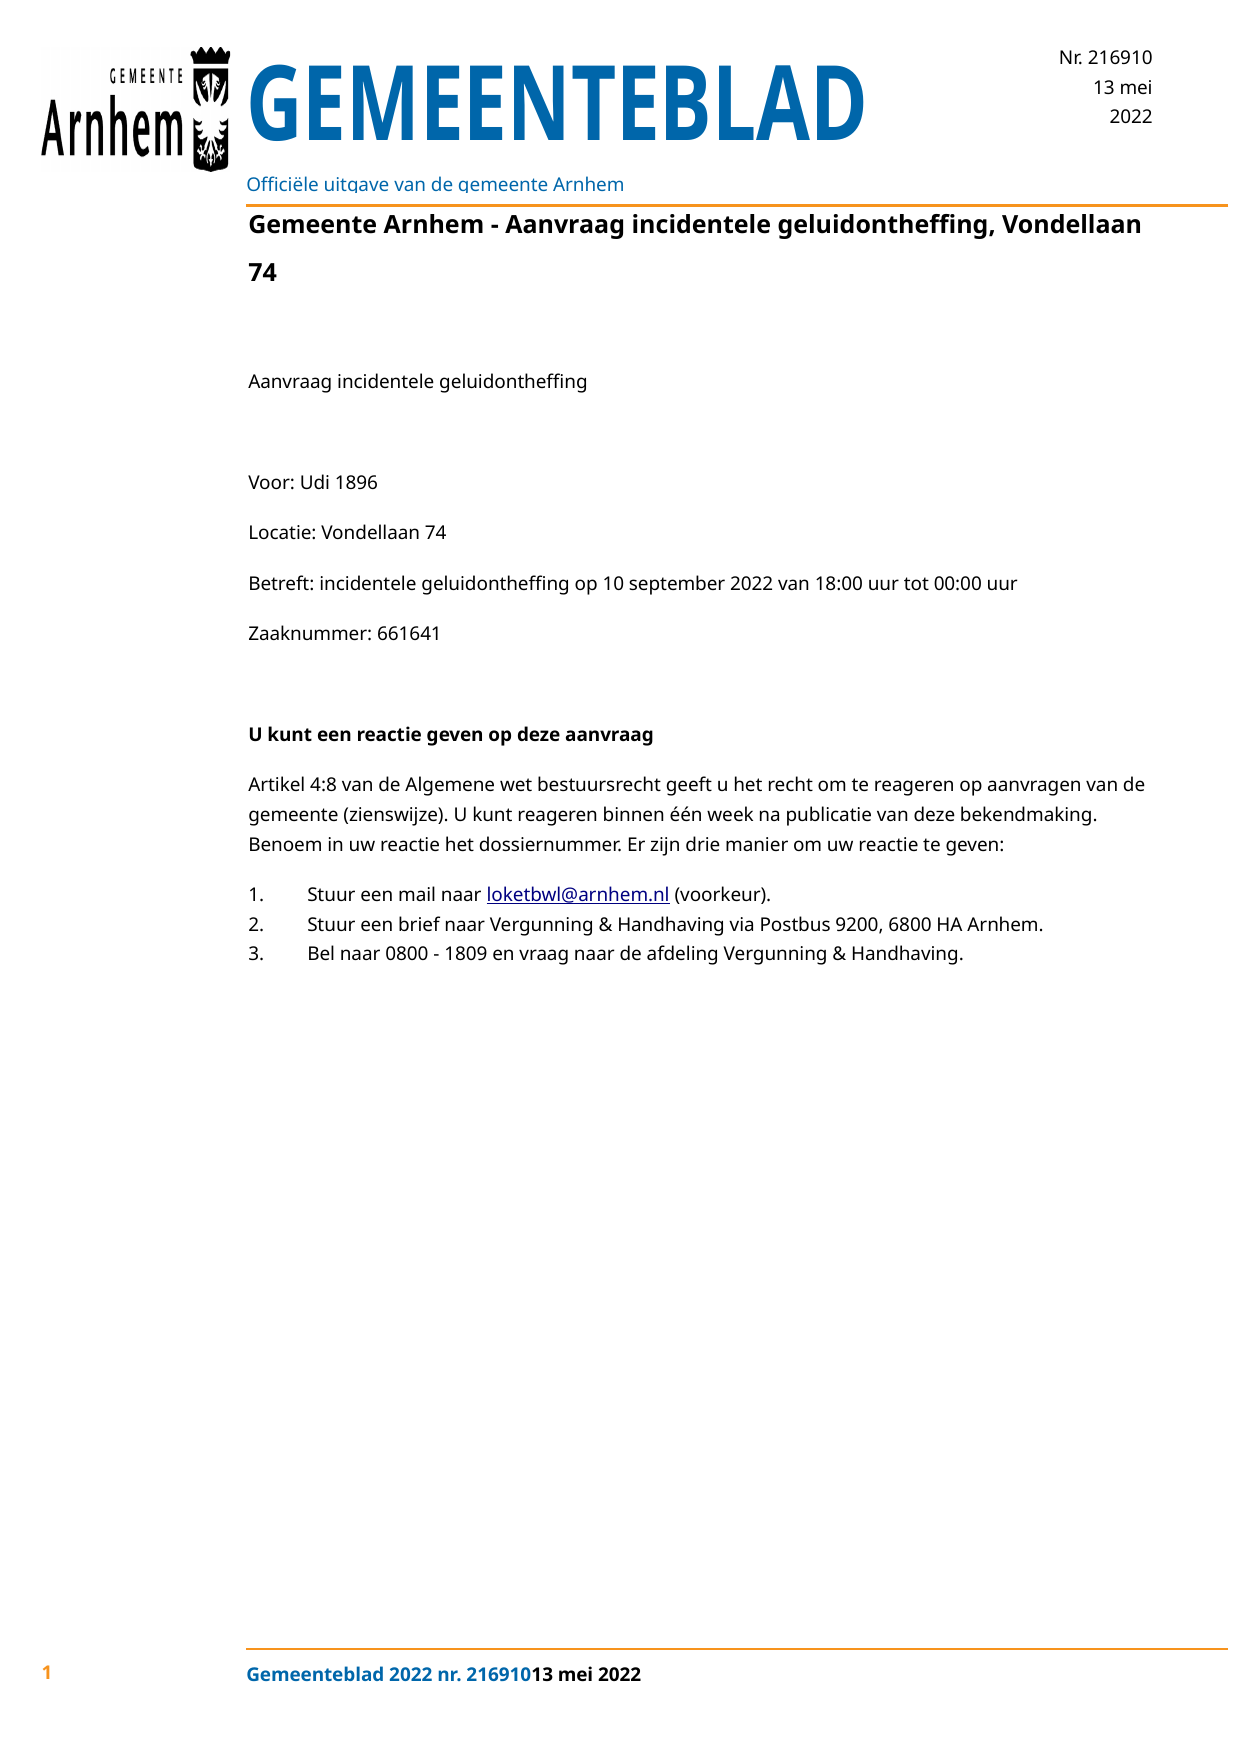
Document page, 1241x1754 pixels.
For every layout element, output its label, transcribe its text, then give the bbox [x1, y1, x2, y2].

list Stuur een mail naar loketbwl@arnhem.nl (voorkeur). [248, 881, 1152, 907]
text Zaaknummer: 661641 [248, 620, 1152, 646]
picture [41, 47, 231, 172]
list Bel naar 0800 - 1809 en vraag naar de afdeling Vergunning & Handhaving. [248, 940, 1152, 966]
text Voor: Udi 1896 [248, 469, 1152, 495]
text Aanvraag incidentele geluidontheffing [248, 368, 1152, 394]
text Artikel 4:8 van de Algemene wet bestuursrecht geeft u het recht om te reageren op aanvragen van de gemeente (zienswijze). U kunt reageren binnen één week na publicatie van deze bekendmaking. Benoem in uw reactie het dossiernummer. Er zijn drie manier om uw reactie te geven: [248, 772, 1152, 857]
text Betreft: incidentele geluidontheffing op 10 september 2022 van 18:00 uur tot 00:00 uur [248, 570, 1152, 596]
text Locatie: Vondellaan 74 [248, 519, 1152, 545]
text Gemeente Arnhem - Aanvraag incidentele geluidontheffing, Vondellaan 74 [248, 207, 1152, 288]
text U kunt een reactie geven op deze aanvraag [248, 721, 1152, 747]
list Stuur een brief naar Vergunning & Handhaving via Postbus 9200, 6800 HA Arnhem. [248, 911, 1152, 937]
